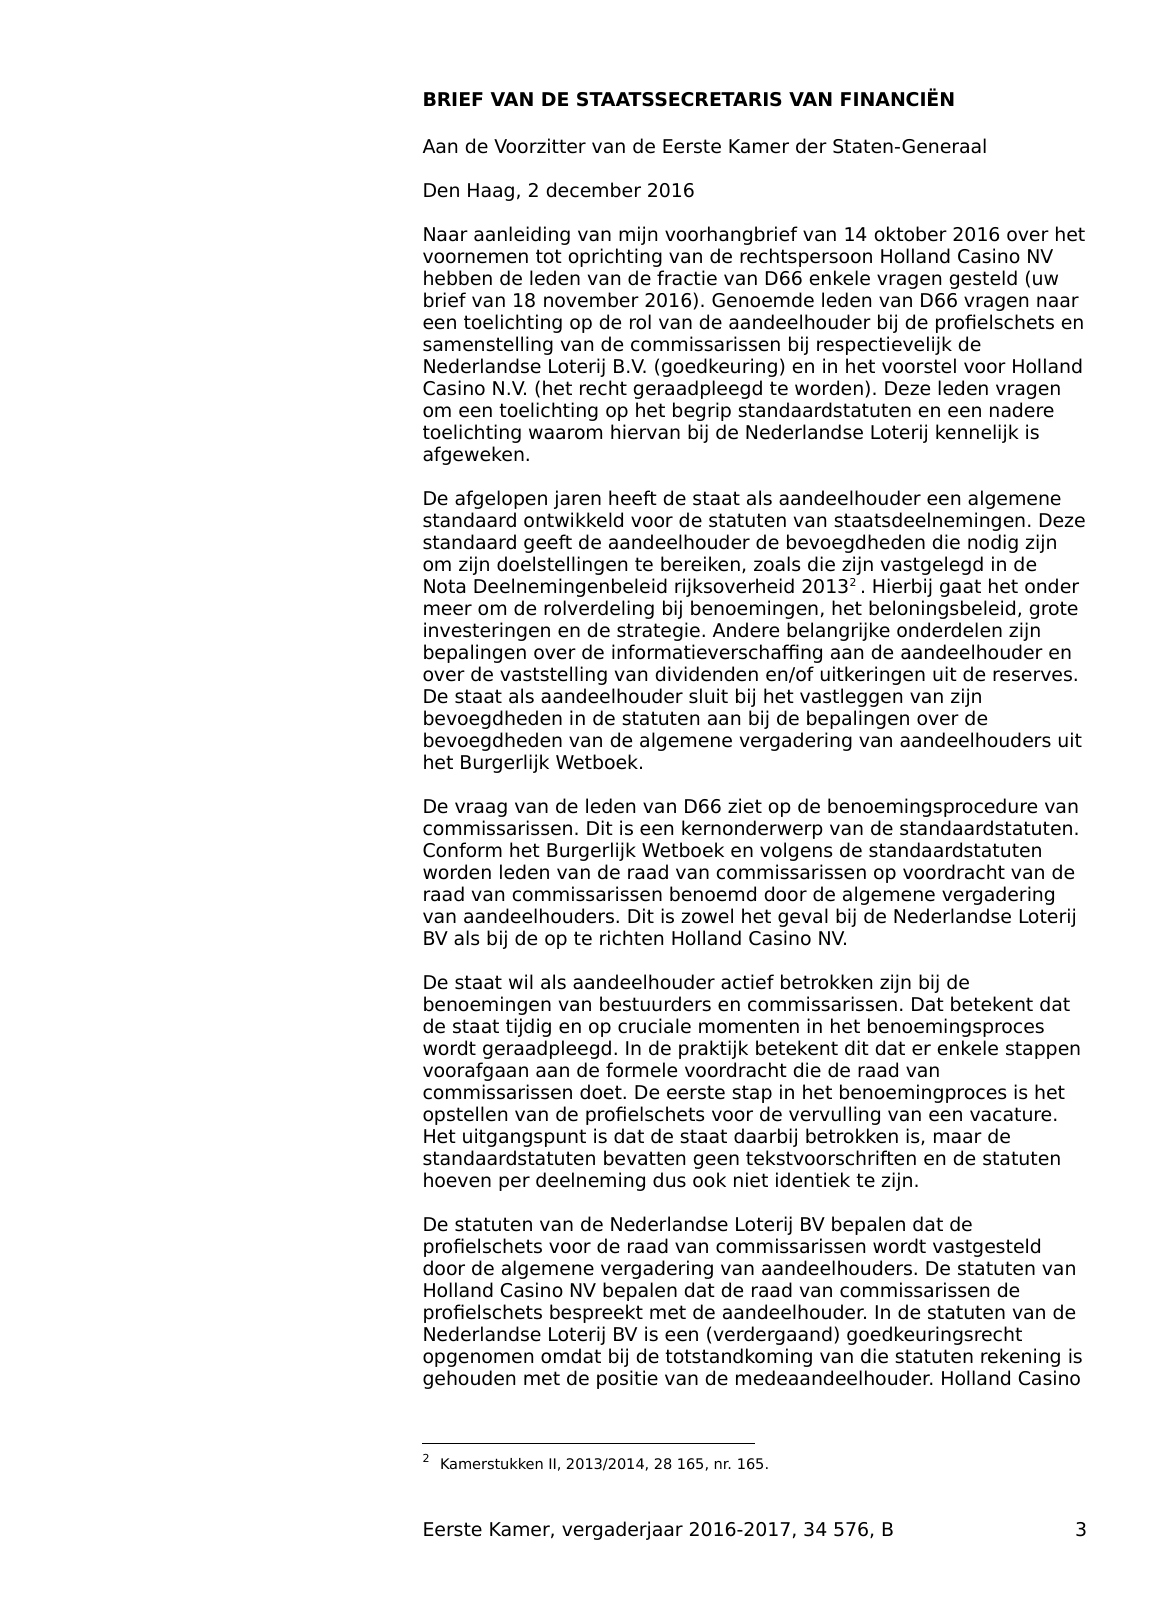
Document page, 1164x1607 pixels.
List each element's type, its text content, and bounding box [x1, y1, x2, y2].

text De vraag van de leden van D66 ziet op de benoemingsprocedure van commissarissen. Dit is een kernonderwerp van de standaardstatuten. Conform het Burgerlijk Wetboek en volgens de standaardstatuten worden leden van de raad van commissarissen op voordracht van de raad van commissarissen benoemd door de algemene vergadering van aandeelhouders. Dit is zowel het geval bij de Nederlandse Loterij BV als bij de op te richten Holland Casino NV. [422, 796, 1087, 950]
text De statuten van de Nederlandse Loterij BV bepalen dat de profielschets voor de raad van commissarissen wordt vastgesteld door de algemene vergadering van aandeelhouders. De statuten van Holland Casino NV bepalen dat de raad van commissarissen de profielschets bespreekt met de aandeelhouder. In de statuten van de Nederlandse Loterij BV is een (verdergaand) goedkeuringsrecht opgenomen omdat bij de totstandkoming van die statuten rekening is gehouden met de positie van de medeaandeelhouder. Holland Casino [422, 1214, 1087, 1390]
text Aan de Voorzitter van de Eerste Kamer der Staten-Generaal [422, 136, 1087, 158]
text Naar aanleiding van mijn voorhangbrief van 14 oktober 2016 over het voornemen tot oprichting van de rechtspersoon Holland Casino NV hebben de leden van de fractie van D66 enkele vragen gesteld (uw brief van 18 november 2016). Genoemde leden van D66 vragen naar een toelichting op de rol van de aandeelhouder bij de profielschets en samenstelling van de commissarissen bij respectievelijk de Nederlandse Loterij B.V. (goedkeuring) en in het voorstel voor Holland Casino N.V. (het recht geraadpleegd te worden). Deze leden vragen om een toelichting op het begrip standaardstatuten en een nadere toelichting waarom hiervan bij de Nederlandse Loterij kennelijk is afgeweken. [422, 224, 1087, 466]
text Kamerstukken II, 2013/2014, 28 165, nr. 165. [422, 1452, 1087, 1474]
subtitle BRIEF VAN DE STAATSSECRETARIS VAN FINANCIËN [422, 89, 1087, 111]
text De staat wil als aandeelhouder actief betrokken zijn bij de benoemingen van bestuurders en commissarissen. Dat betekent dat de staat tijdig en op cruciale momenten in het benoemingsproces wordt geraadpleegd. In de praktijk betekent dit dat er enkele stappen voorafgaan aan de formele voordracht die de raad van commissarissen doet. De eerste stap in het benoemingproces is het opstellen van de profielschets voor de vervulling van een vacature. Het uitgangspunt is dat de staat daarbij betrokken is, maar de standaardstatuten bevatten geen tekstvoorschriften en de statuten hoeven per deelneming dus ook niet identiek te zijn. [422, 972, 1087, 1192]
text Den Haag, 2 december 2016 [422, 180, 1087, 202]
text De afgelopen jaren heeft de staat als aandeelhouder een algemene standaard ontwikkeld voor de statuten van staatsdeelnemingen. Deze standaard geeft de aandeelhouder de bevoegdheden die nodig zijn om zijn doelstellingen te bereiken, zoals die zijn vastgelegd in de Nota Deelnemingenbeleid rijksoverheid 2013. Hierbij gaat het onder meer om de rolverdeling bij benoemingen, het beloningsbeleid, grote investeringen en de strategie. Andere belangrijke onderdelen zijn bepalingen over de informatieverschaffing aan de aandeelhouder en over de vaststelling van dividenden en/of uitkeringen uit de reserves. De staat als aandeelhouder sluit bij het vastleggen van zijn bevoegdheden in de statuten aan bij de bepalingen over de bevoegdheden van de algemene vergadering van aandeelhouders uit het Burgerlijk Wetboek. [422, 488, 1087, 774]
